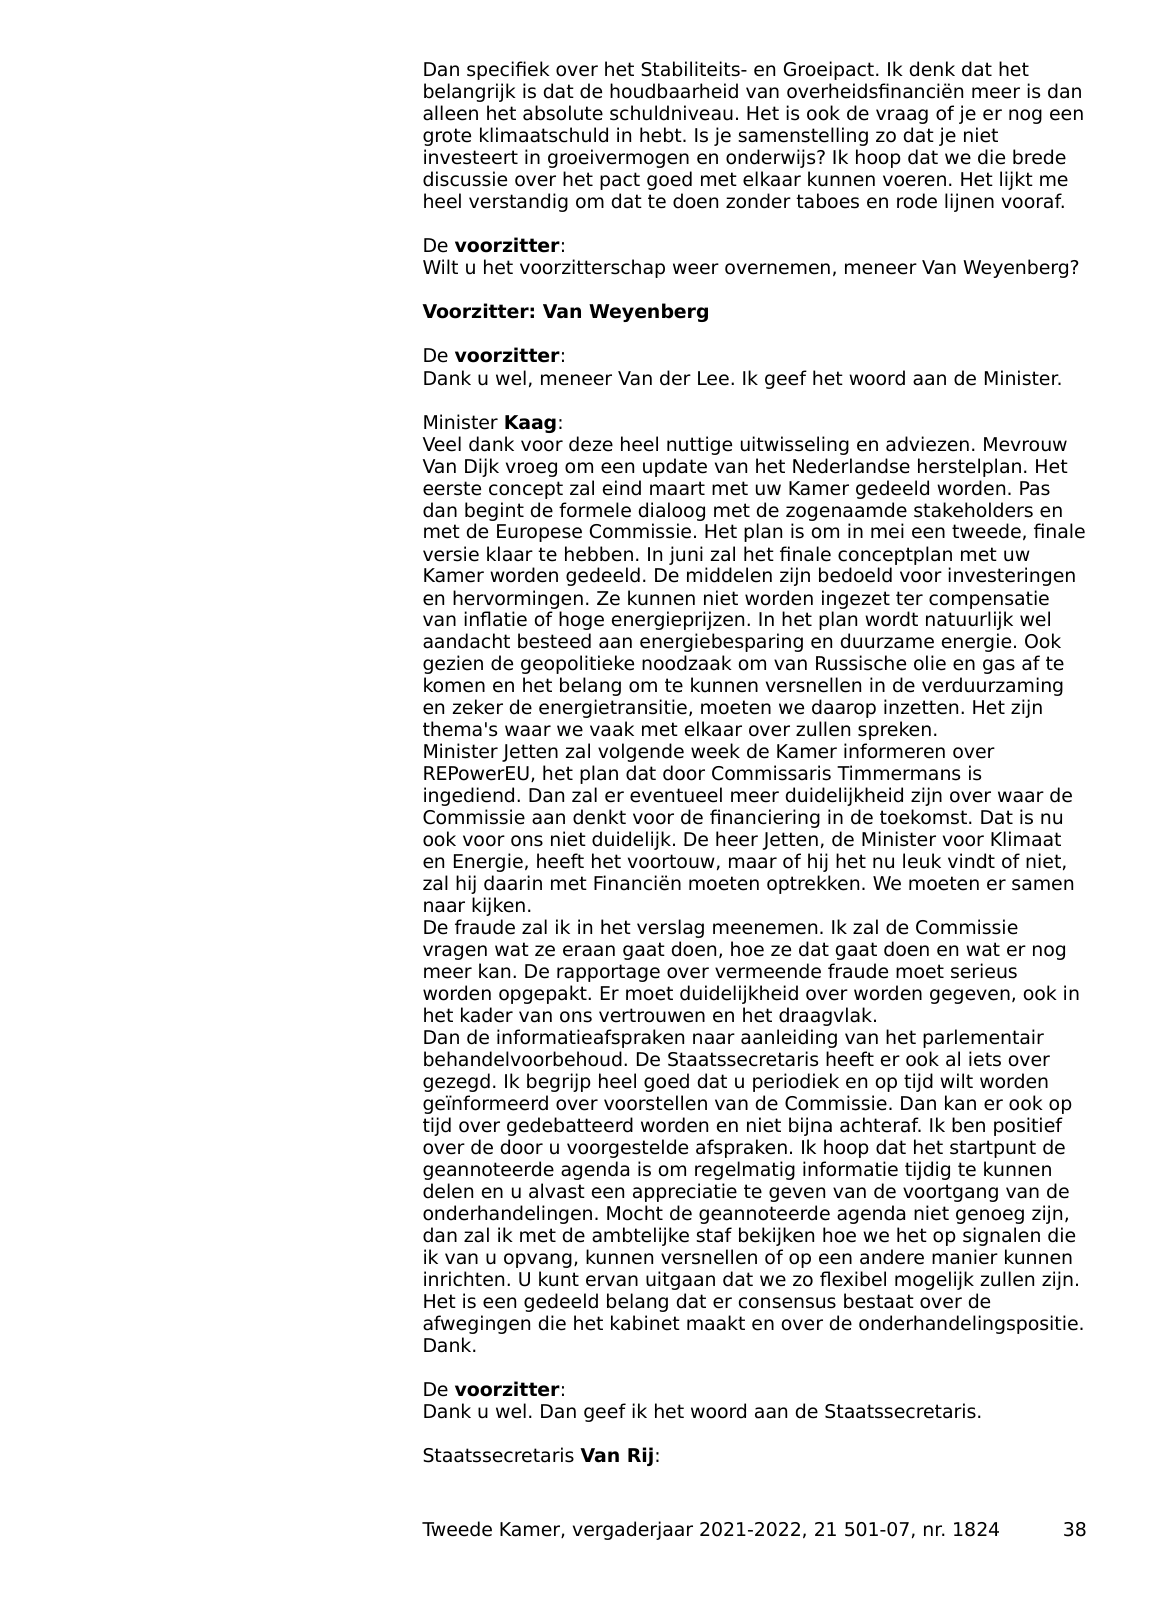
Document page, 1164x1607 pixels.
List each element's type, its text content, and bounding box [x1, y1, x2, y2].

text Veel dank voor deze heel nuttige uitwisseling en adviezen. Mevrouw Van Dijk vroeg om een update van het Nederlandse herstelplan. Het eerste concept zal eind maart met uw Kamer gedeeld worden. Pas dan begint de formele dialoog met de zogenaamde stakeholders en met de Europese Commissie. Het plan is om in mei een tweede, finale versie klaar te hebben. In juni zal het finale conceptplan met uw Kamer worden gedeeld. De middelen zijn bedoeld voor investeringen en hervormingen. Ze kunnen niet worden ingezet ter compensatie van inflatie of hoge energieprijzen. In het plan wordt natuurlijk wel aandacht besteed aan energiebesparing en duurzame energie. Ook gezien de geopolitieke noodzaak om van Russische olie en gas af te komen en het belang om te kunnen versnellen in de verduurzaming en zeker de energietransitie, moeten we daarop inzetten. Het zijn thema's waar we vaak met elkaar over zullen spreken. [422, 433, 1087, 741]
text Minister Jetten zal volgende week de Kamer informeren over REPowerEU, het plan dat door Commissaris Timmermans is ingediend. Dan zal er eventueel meer duidelijkheid zijn over waar de Commissie aan denkt voor de financiering in de toekomst. Dat is nu ook voor ons niet duidelijk. De heer Jetten, de Minister voor Klimaat en Energie, heeft het voortouw, maar of hij het nu leuk vindt of niet, zal hij daarin met Financiën moeten optrekken. We moeten er samen naar kijken. [422, 741, 1087, 917]
text Dank. [422, 1335, 1087, 1357]
text De voorzitter: [422, 235, 1087, 257]
text De fraude zal ik in het verslag meenemen. Ik zal de Commissie vragen wat ze eraan gaat doen, hoe ze dat gaat doen en wat er nog meer kan. De rapportage over vermeende fraude moet serieus worden opgepakt. Er moet duidelijkheid over worden gegeven, ook in het kader van ons vertrouwen en het draagvlak. [422, 917, 1087, 1027]
text De voorzitter: [422, 1379, 1087, 1401]
text Wilt u het voorzitterschap weer overnemen, meneer Van Weyenberg? [422, 257, 1087, 279]
text Staatssecretaris Van Rij: [422, 1445, 1087, 1467]
text Dank u wel. Dan geef ik het woord aan de Staatssecretaris. [422, 1401, 1087, 1423]
subtitle Voorzitter: Van Weyenberg [422, 301, 1087, 323]
text Minister Kaag: [422, 412, 1087, 433]
text Dan de informatieafspraken naar aanleiding van het parlementair behandelvoorbehoud. De Staatssecretaris heeft er ook al iets over gezegd. Ik begrijp heel goed dat u periodiek en op tijd wilt worden geïnformeerd over voorstellen van de Commissie. Dan kan er ook op tijd over gedebatteerd worden en niet bijna achteraf. Ik ben positief over de door u voorgestelde afspraken. Ik hoop dat het startpunt de geannoteerde agenda is om regelmatig informatie tijdig te kunnen delen en u alvast een appreciatie te geven van de voortgang van de onderhandelingen. Mocht de geannoteerde agenda niet genoeg zijn, dan zal ik met de ambtelijke staf bekijken hoe we het op signalen die ik van u opvang, kunnen versnellen of op een andere manier kunnen inrichten. U kunt ervan uitgaan dat we zo flexibel mogelijk zullen zijn. Het is een gedeeld belang dat er consensus bestaat over de afwegingen die het kabinet maakt en over de onderhandelingspositie. [422, 1027, 1087, 1335]
text De voorzitter: [422, 345, 1087, 367]
text Dan specifiek over het Stabiliteits- en Groeipact. Ik denk dat het belangrijk is dat de houdbaarheid van overheidsfinanciën meer is dan alleen het absolute schuldniveau. Het is ook de vraag of je er nog een grote klimaatschuld in hebt. Is je samenstelling zo dat je niet investeert in groeivermogen en onderwijs? Ik hoop dat we die brede discussie over het pact goed met elkaar kunnen voeren. Het lijkt me heel verstandig om dat te doen zonder taboes en rode lijnen vooraf. [422, 59, 1087, 213]
text Dank u wel, meneer Van der Lee. Ik geef het woord aan de Minister. [422, 367, 1087, 389]
